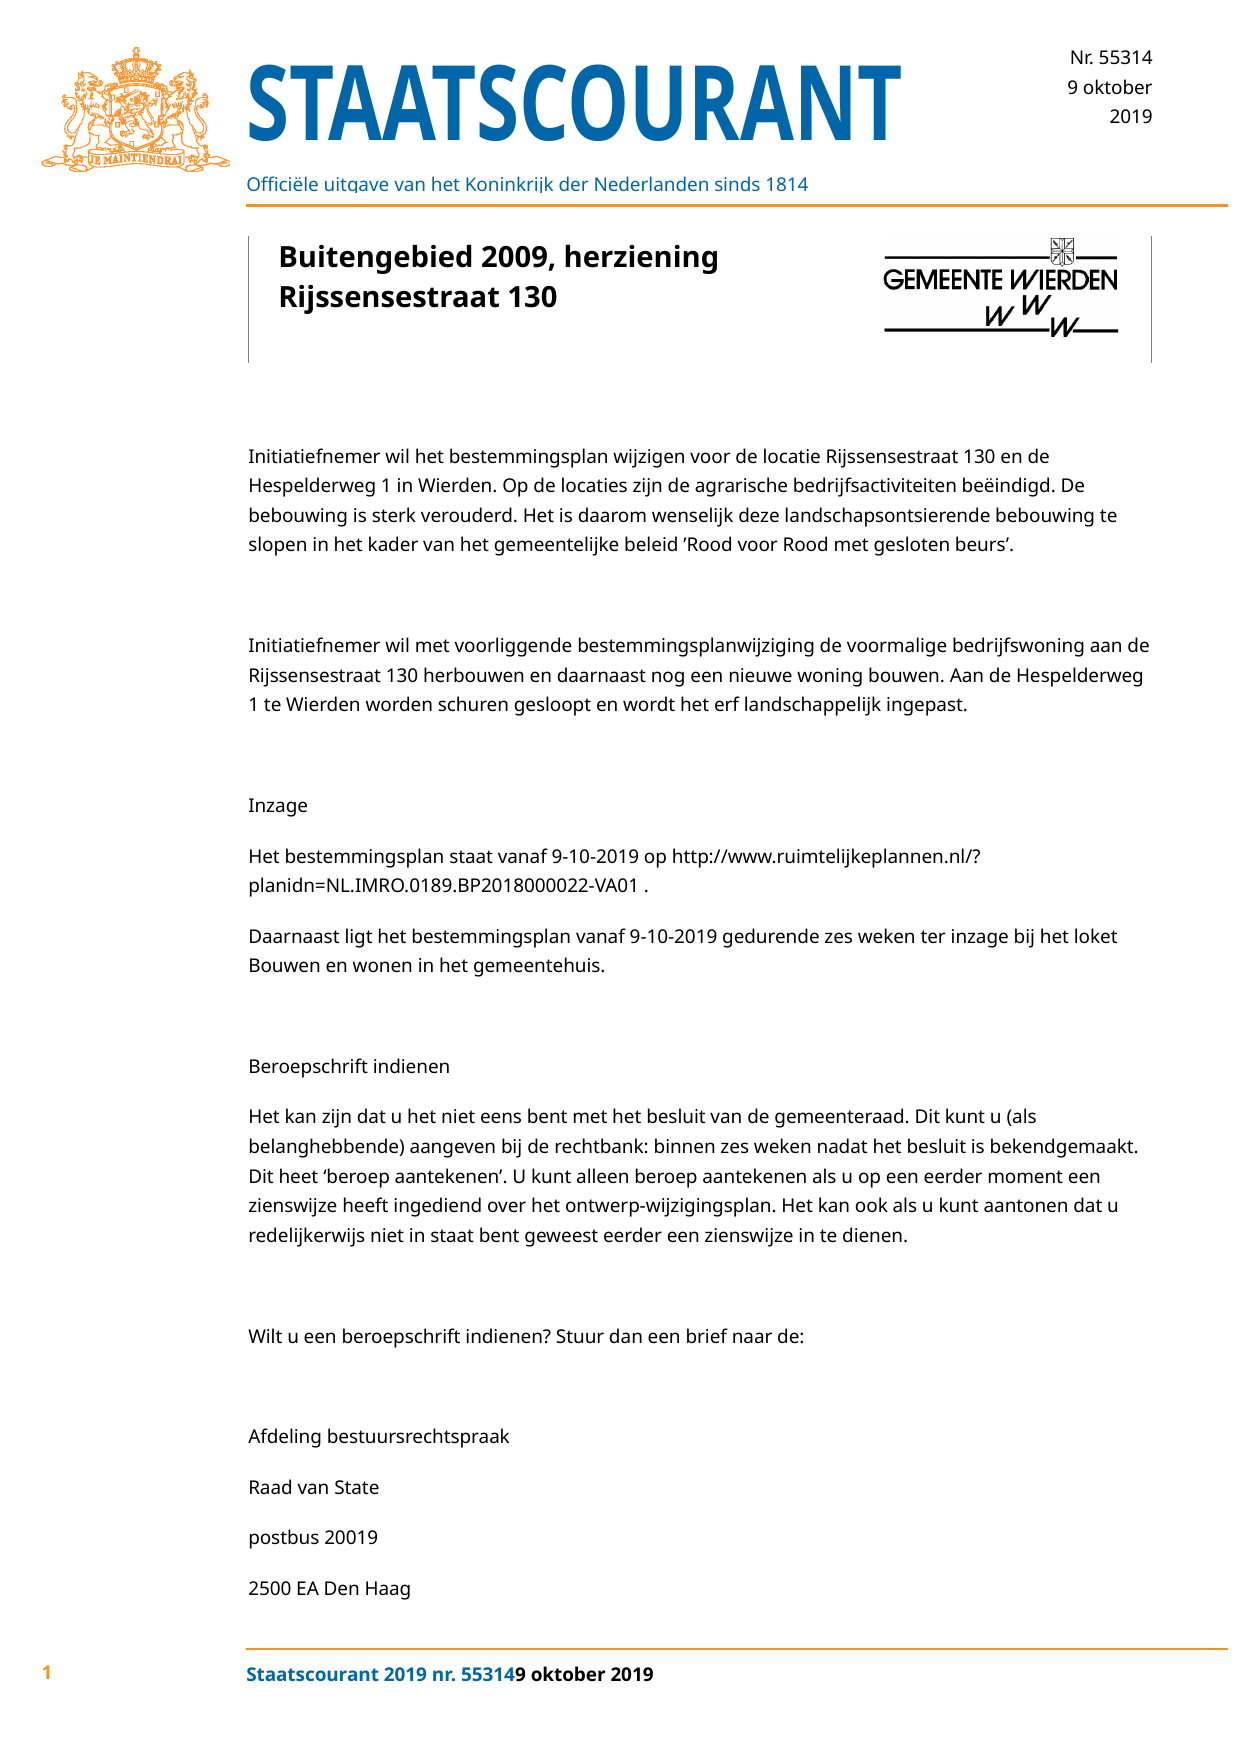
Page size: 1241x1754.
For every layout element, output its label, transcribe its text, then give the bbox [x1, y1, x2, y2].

text Wilt u een beroepschrift indienen? Stuur dan een brief naar de: [248, 1323, 1152, 1348]
text Raad van State [248, 1474, 1152, 1500]
picture [41, 47, 231, 172]
text 2500 EA Den Haag [248, 1575, 1152, 1601]
text Initiatiefnemer wil het bestemmingsplan wijzigen voor de locatie Rijssensestraat 130 en de Hespelderweg 1 in Wierden. Op de locaties zijn de agrarische bedrijfsactiviteiten beëindigd. De bebouwing is sterk verouderd. Het is daarom wenselijk deze landschapsontsierende bebouwing te slopen in het kader van het gemeentelijke beleid ’Rood voor Rood met gesloten beurs’. [248, 443, 1152, 557]
text postbus 20019 [248, 1524, 1152, 1550]
text Inzage [248, 792, 1152, 818]
table_header Buitengebied 2009, herziening Rijssensestraat 130 [249, 236, 850, 363]
text Het bestemmingsplan staat vanaf 9-10-2019 op http://www.ruimtelijkeplannen.nl/?planidn=NL.IMRO.0189.BP2018000022-VA01 . [248, 843, 1152, 898]
text Initiatiefnemer wil met voorliggende bestemmingsplanwijziging de voormalige bedrijfswoning aan de Rijssensestraat 130 herbouwen en daarnaast nog een nieuwe woning bouwen. Aan de Hespelderweg 1 te Wierden worden schuren gesloopt en wordt het erf landschappelijk ingepast. [248, 632, 1152, 717]
text Beroepschrift indienen [248, 1053, 1152, 1079]
table_header [850, 236, 1151, 363]
picture [882, 236, 1119, 338]
text Het kan zijn dat u het niet eens bent met het besluit van de gemeenteraad. Dit kunt u (als belanghebbende) aangeven bij de rechtbank: binnen zes weken nadat het besluit is bekendgemaakt. Dit heet ‘beroep aantekenen’. U kunt alleen beroep aantekenen als u op een eerder moment een zienswijze heeft ingediend over het ontwerp-wijzigingsplan. Het kan ook als u kunt aantonen dat u redelijkerwijs niet in staat bent geweest eerder een zienswijze in te dienen. [248, 1104, 1152, 1248]
text Afdeling bestuursrechtspraak [248, 1424, 1152, 1449]
text Daarnaast ligt het bestemmingsplan vanaf 9-10-2019 gedurende zes weken ter inzage bij het loket Bouwen en wonen in het gemeentehuis. [248, 923, 1152, 978]
